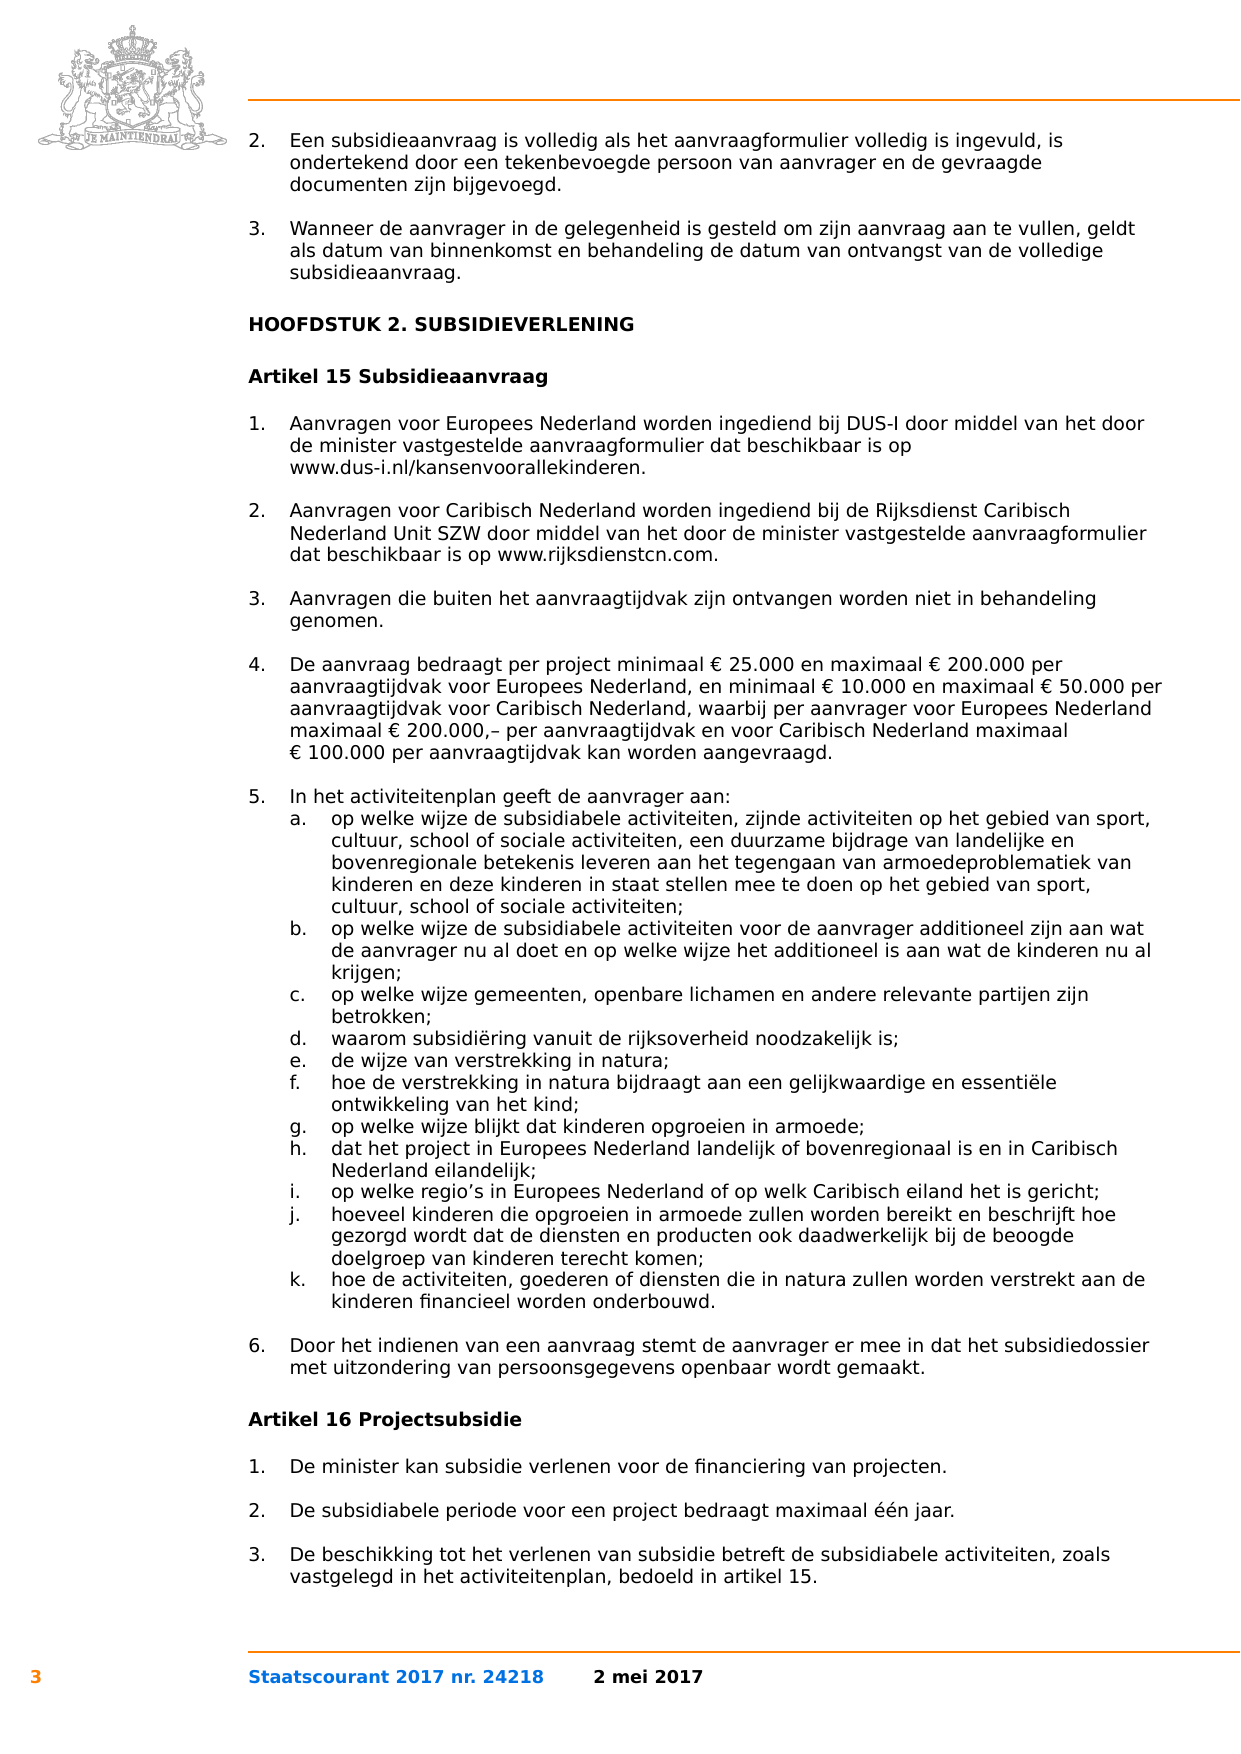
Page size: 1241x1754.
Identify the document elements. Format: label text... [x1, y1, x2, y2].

subtitle HOOFDSTUK 2. SUBSIDIEVERLENING [248, 314, 1163, 336]
subtitle Artikel 16 Projectsubsidie [248, 1409, 1163, 1431]
text g. op welke wijze blijkt dat kinderen opgroeien in armoede; [289, 1116, 1163, 1137]
picture [38, 25, 227, 150]
text 2. Een subsidieaanvraag is volledig als het aanvraagformulier volledig is ingevuld, is ondertekend door een tekenbevoegde persoon van aanvrager en de gevraagde documenten zijn bijgevoegd. [248, 130, 1163, 196]
text c. op welke wijze gemeenten, openbare lichamen en andere relevante partijen zijn betrokken; [289, 984, 1163, 1028]
text b. op welke wijze de subsidiabele activiteiten voor de aanvrager additioneel zijn aan wat de aanvrager nu al doet en op welke wijze het additioneel is aan wat de kinderen nu al krijgen; [289, 918, 1163, 984]
text 1. De minister kan subsidie verlenen voor de financiering van projecten. [248, 1456, 1163, 1478]
text h. dat het project in Europees Nederland landelijk of bovenregionaal is en in Caribisch Nederland eilandelijk; [289, 1137, 1163, 1181]
text 5. In het activiteitenplan geeft de aanvrager aan: [248, 786, 1163, 808]
text d. waarom subsidiëring vanuit de rijksoverheid noodzakelijk is; [289, 1028, 1163, 1049]
text a. op welke wijze de subsidiabele activiteiten, zijnde activiteiten op het gebied van sport, cultuur, school of sociale activiteiten, een duurzame bijdrage van landelijke en bovenregionale betekenis leveren aan het tegengaan van armoedeproblematiek van kinderen en deze kinderen in staat stellen mee te doen op het gebied van sport, cultuur, school of sociale activiteiten; [289, 808, 1163, 918]
text 2. Aanvragen voor Caribisch Nederland worden ingediend bij de Rijksdienst Caribisch Nederland Unit SZW door middel van het door de minister vastgestelde aanvraagformulier dat beschikbaar is op www.rijksdienstcn.com. [248, 500, 1163, 566]
text 3. De beschikking tot het verlenen van subsidie betreft de subsidiabele activiteiten, zoals vastgelegd in het activiteitenplan, bedoeld in artikel 15. [248, 1544, 1163, 1588]
subtitle Artikel 15 Subsidieaanvraag [248, 366, 1163, 388]
text 2. De subsidiabele periode voor een project bedraagt maximaal één jaar. [248, 1500, 1163, 1522]
text 1. Aanvragen voor Europees Nederland worden ingediend bij DUS-I door middel van het door de minister vastgestelde aanvraagformulier dat beschikbaar is op www.dus-i.nl/kansenvoorallekinderen. [248, 413, 1163, 478]
text e. de wijze van verstrekking in natura; [289, 1049, 1163, 1072]
text 6. Door het indienen van een aanvraag stemt de aanvrager er mee in dat het subsidiedossier met uitzondering van persoonsgegevens openbaar wordt gemaakt. [248, 1335, 1163, 1379]
text 3. Aanvragen die buiten het aanvraagtijdvak zijn ontvangen worden niet in behandeling genomen. [248, 588, 1163, 632]
text j. hoeveel kinderen die opgroeien in armoede zullen worden bereikt en beschrijft hoe gezorgd wordt dat de diensten en producten ook daadwerkelijk bij de beoogde doelgroep van kinderen terecht komen; [289, 1203, 1163, 1269]
text k. hoe de activiteiten, goederen of diensten die in natura zullen worden verstrekt aan de kinderen financieel worden onderbouwd. [289, 1269, 1163, 1313]
text 4. De aanvraag bedraagt per project minimaal € 25.000 en maximaal € 200.000 per aanvraagtijdvak voor Europees Nederland, en minimaal € 10.000 en maximaal € 50.000 per aanvraagtijdvak voor Caribisch Nederland, waarbij per aanvrager voor Europees Nederland maximaal € 200.000,– per aanvraagtijdvak en voor Caribisch Nederland maximaal € 100.000 per aanvraagtijdvak kan worden aangevraagd. [248, 654, 1163, 764]
text i. op welke regio’s in Europees Nederland of op welk Caribisch eiland het is gericht; [289, 1181, 1163, 1203]
text 3. Wanneer de aanvrager in de gelegenheid is gesteld om zijn aanvraag aan te vullen, geldt als datum van binnenkomst en behandeling de datum van ontvangst van de volledige subsidieaanvraag. [248, 218, 1163, 284]
text f. hoe de verstrekking in natura bijdraagt aan een gelijkwaardige en essentiële ontwikkeling van het kind; [289, 1072, 1163, 1116]
